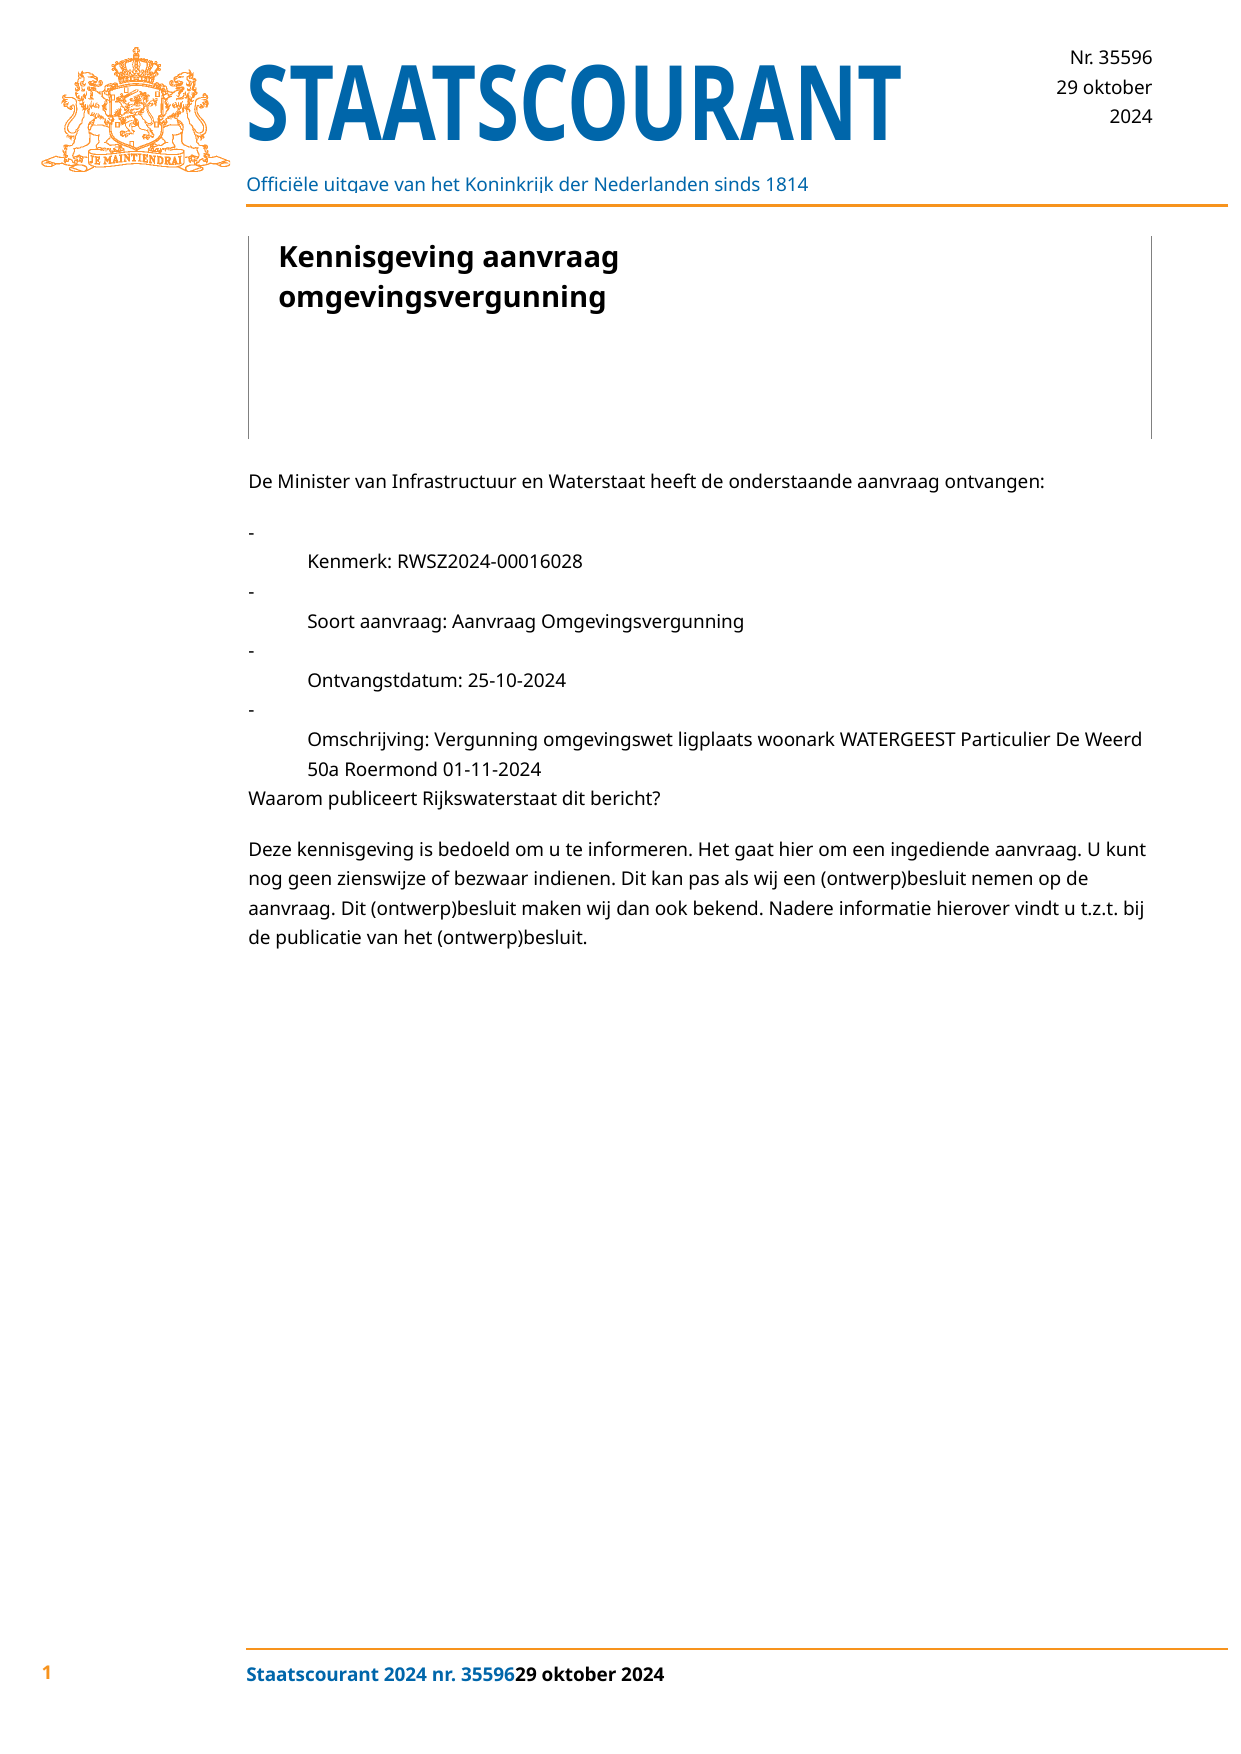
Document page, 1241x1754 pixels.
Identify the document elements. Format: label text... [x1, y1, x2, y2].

table_header Kennisgeving aanvraag omgevingsvergunning [249, 236, 850, 439]
picture [912, 236, 1090, 414]
table_header [1090, 236, 1151, 413]
text De Minister van Infrastructuur en Waterstaat heeft de onderstaande aanvraag ontvangen: [248, 469, 1152, 494]
table_header [850, 414, 1151, 439]
list Omschrijving: Vergunning omgevingswet ligplaats woonark WATERGEEST Particulier De Weerd 50a Roermond 01-11-2024 [248, 726, 1152, 781]
list Kenmerk: RWSZ2024-00016028 [248, 549, 1152, 574]
table_header [850, 236, 912, 413]
list Ontvangstdatum: 25-10-2024 [248, 667, 1152, 693]
list Soort aanvraag: Aanvraag Omgevingsvergunning [248, 608, 1152, 633]
text Deze kennisgeving is bedoeld om u te informeren. Het gaat hier om een ingediende aanvraag. U kunt nog geen zienswijze of bezwaar indienen. Dit kan pas als wij een (ontwerp)besluit nemen op de aanvraag. Dit (ontwerp)besluit maken wij dan ook bekend. Nadere informatie hierover vindt u t.z.t. bij de publicatie van het (ontwerp)besluit. [248, 836, 1152, 950]
text Waarom publiceert Rijkswaterstaat dit bericht? [248, 785, 1152, 811]
picture [41, 47, 231, 172]
